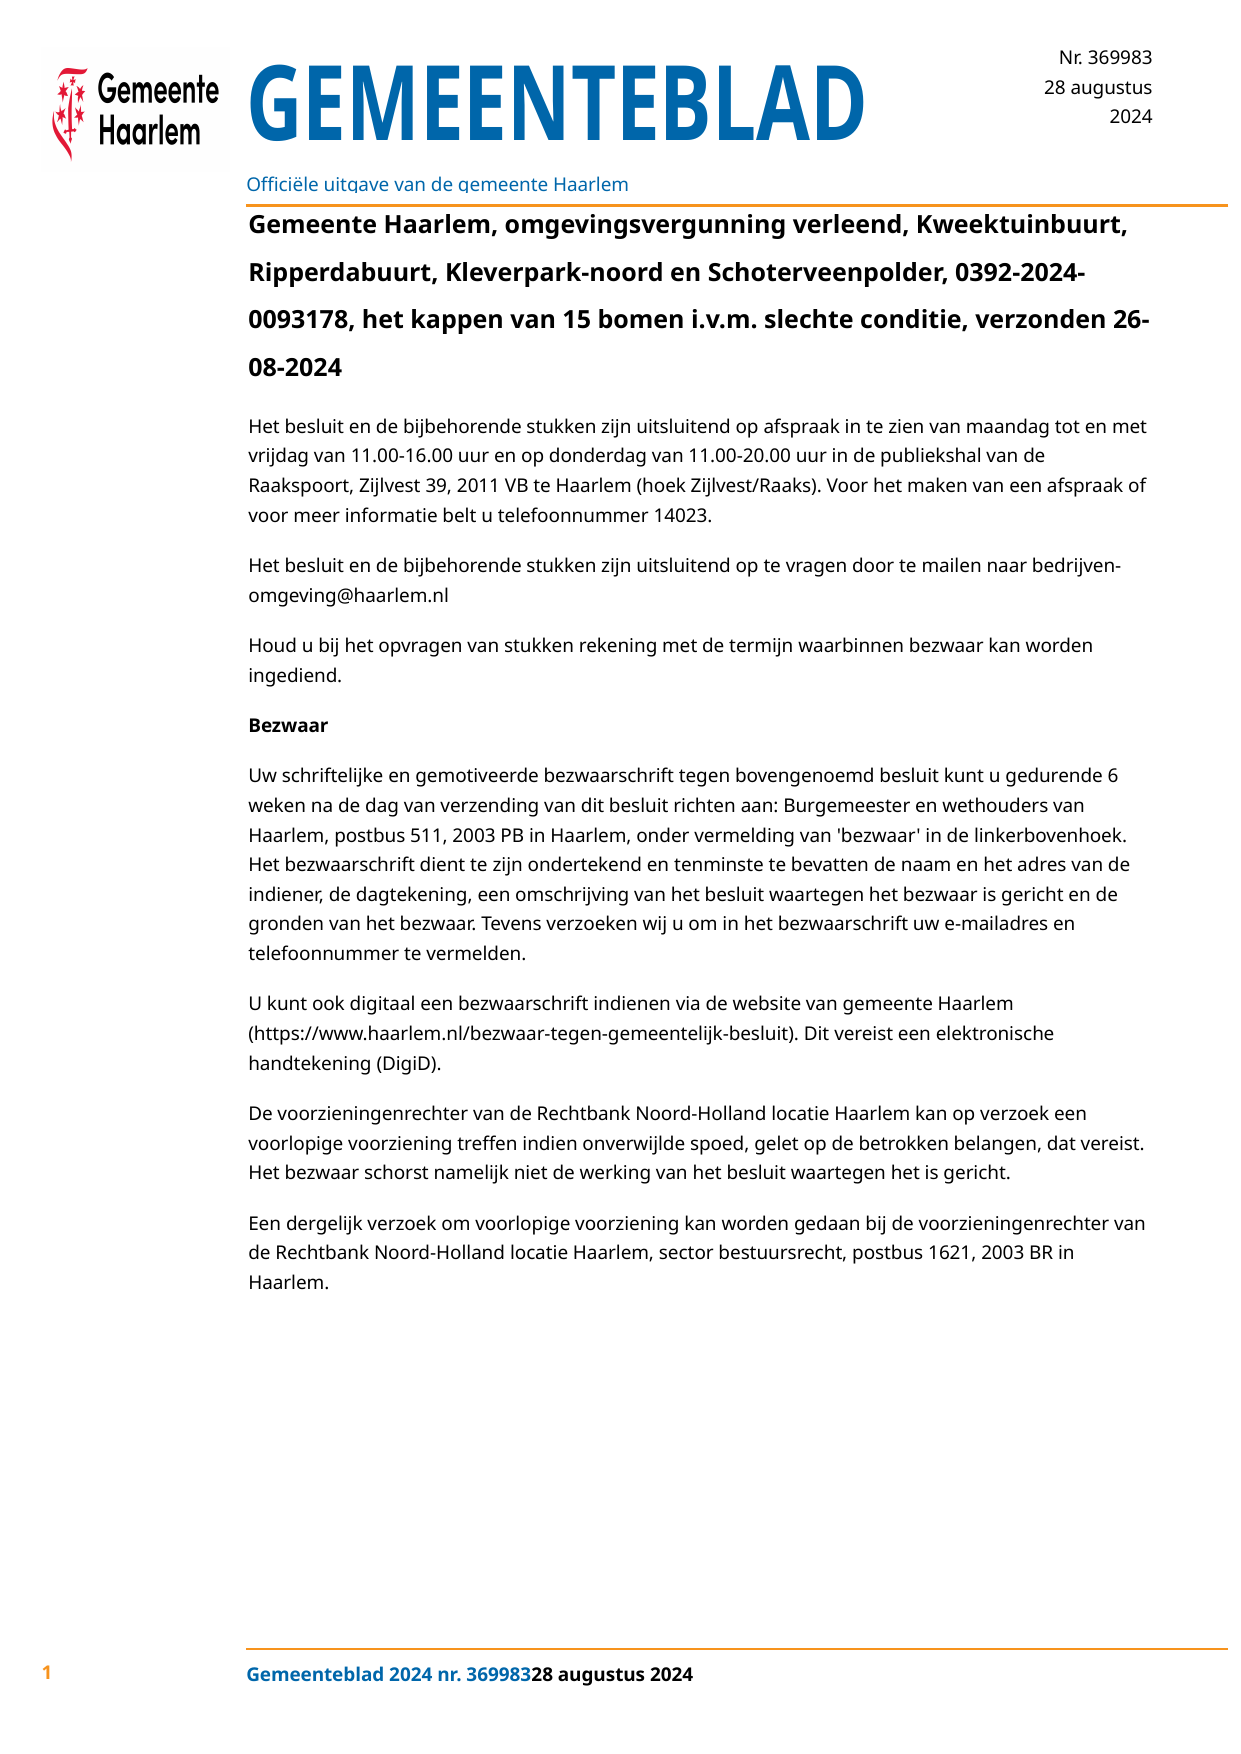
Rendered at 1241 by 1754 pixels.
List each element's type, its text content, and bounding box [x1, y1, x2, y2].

text Het besluit en de bijbehorende stukken zijn uitsluitend op afspraak in te zien van maandag tot en met vrijdag van 11.00-16.00 uur en op donderdag van 11.00-20.00 uur in de publiekshal van de Raakspoort, Zijlvest 39, 2011 VB te Haarlem (hoek Zijlvest/Raaks). Voor het maken van een afspraak of voor meer informatie belt u telefoonnummer 14023. [248, 413, 1152, 528]
text De voorzieningenrechter van de Rechtbank Noord-Holland locatie Haarlem kan op verzoek een voorlopige voorziening treffen indien onverwijlde spoed, gelet op de betrokken belangen, dat vereist. Het bezwaar schorst namelijk niet de werking van het besluit waartegen het is gericht. [248, 1100, 1152, 1185]
text Het besluit en de bijbehorende stukken zijn uitsluitend op te vragen door te mailen naar bedrijven-omgeving@haarlem.nl [248, 552, 1152, 608]
text Houd u bij het opvragen van stukken rekening met de termijn waarbinnen bezwaar kan worden ingediend. [248, 632, 1152, 688]
text Gemeente Haarlem, omgevingsvergunning verleend, Kweektuinbuurt, Ripperdabuurt, Kleverpark-noord en Schoterveenpolder, 0392-2024-0093178, het kappen van 15 bomen i.v.m. slechte conditie, verzonden 26-08-2024 [248, 207, 1152, 384]
text U kunt ook digitaal een bezwaarschrift indienen via de website van gemeente Haarlem (https://www.haarlem.nl/bezwaar-tegen-gemeentelijk-besluit). Dit vereist een elektronische handtekening (DigiD). [248, 991, 1152, 1076]
text Uw schriftelijke en gemotiveerde bezwaarschrift tegen bovengenoemd besluit kunt u gedurende 6 weken na de dag van verzending van dit besluit richten aan: Burgemeester en wethouders van Haarlem, postbus 511, 2003 PB in Haarlem, onder vermelding van 'bezwaar' in de linkerbovenhoek. Het bezwaarschrift dient te zijn ondertekend en tenminste te bevatten de naam en het adres van de indiener, de dagtekening, een omschrijving van het besluit waartegen het bezwaar is gericht en de gronden van het bezwaar. Tevens verzoeken wij u om in het bezwaarschrift uw e-mailadres en telefoonnummer te vermelden. [248, 763, 1152, 966]
text Een dergelijk verzoek om voorlopige voorziening kan worden gedaan bij de voorzieningenrechter van de Rechtbank Noord-Holland locatie Haarlem, sector bestuursrecht, postbus 1621, 2003 BR in Haarlem. [248, 1210, 1152, 1295]
picture [41, 47, 231, 172]
text Bezwaar [248, 712, 1152, 738]
